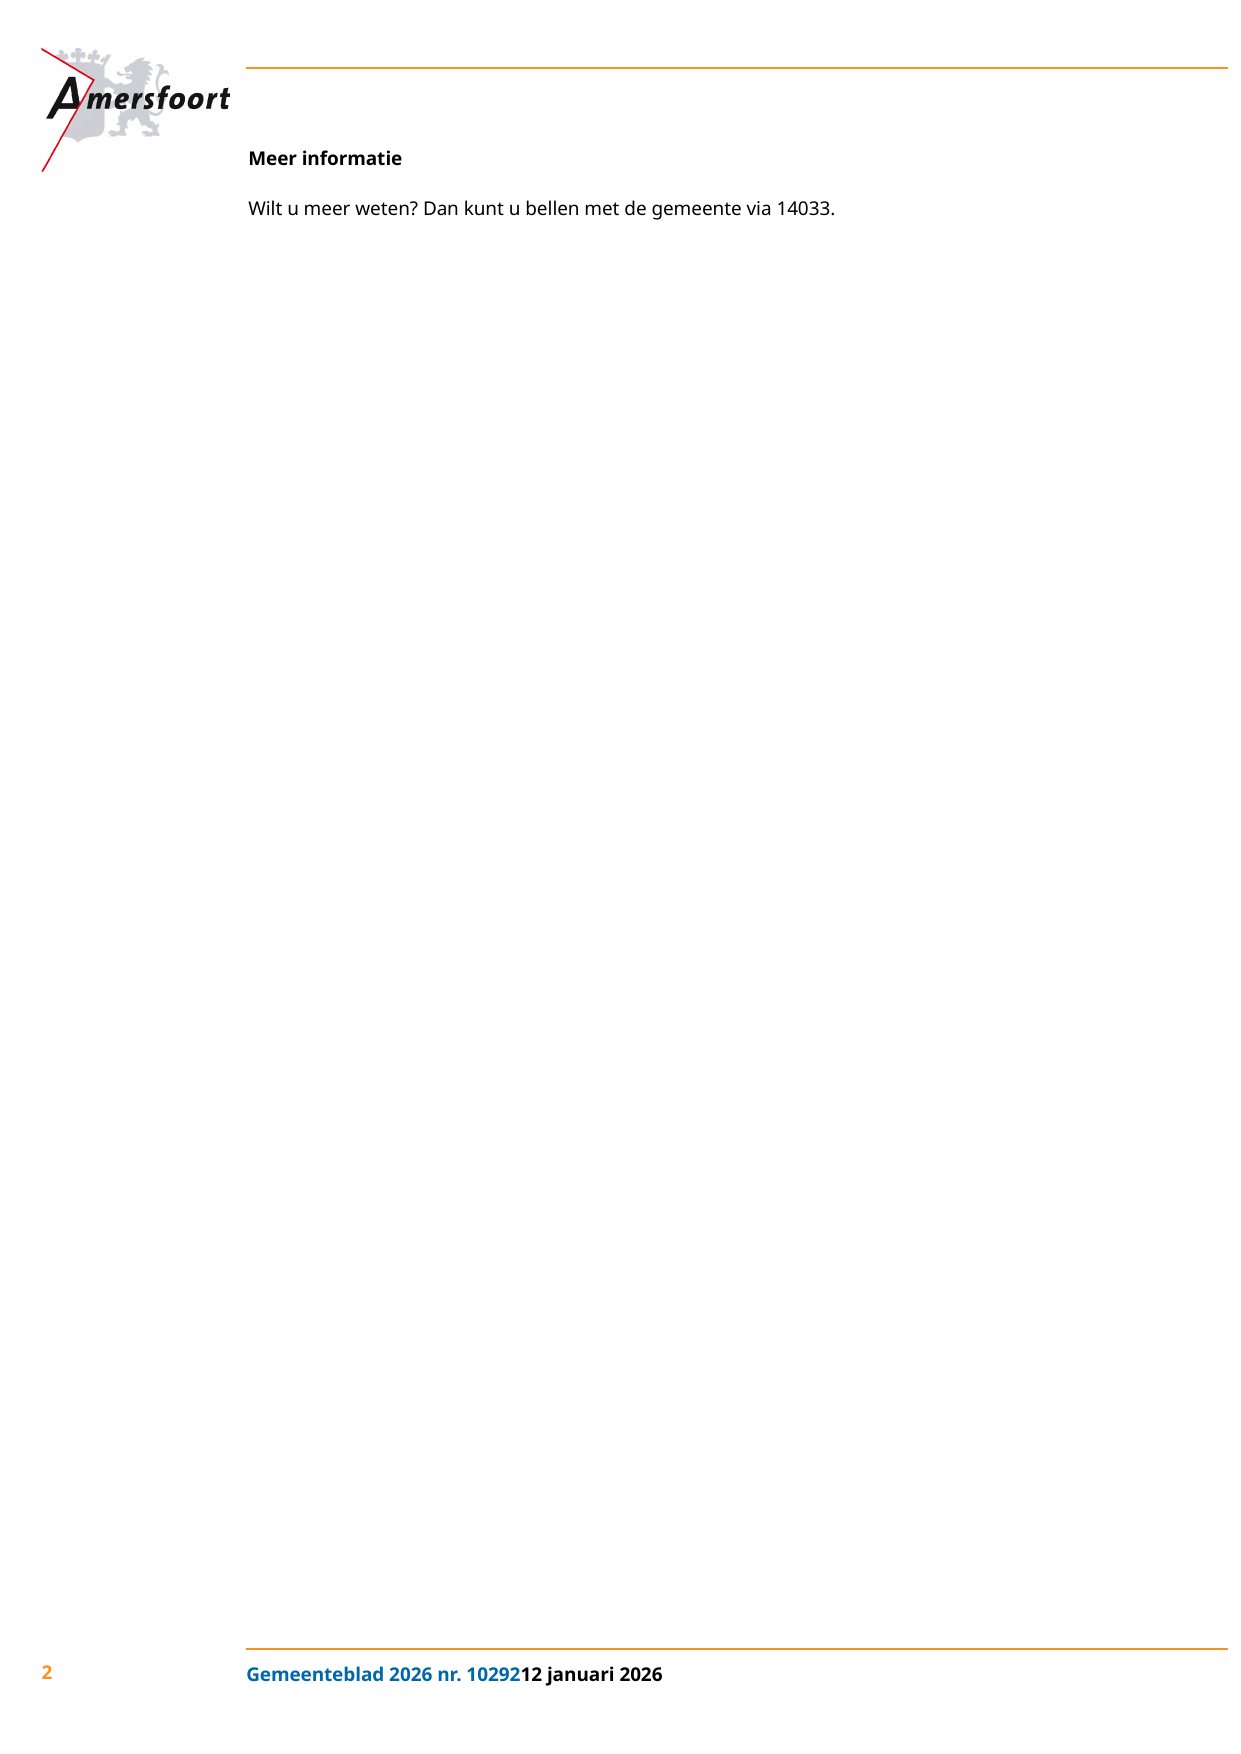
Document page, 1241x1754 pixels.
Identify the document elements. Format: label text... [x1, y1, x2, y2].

text Wilt u meer weten? Dan kunt u bellen met de gemeente via 14033. [248, 196, 1152, 221]
picture [41, 47, 231, 172]
text Meer informatie [248, 145, 1152, 171]
